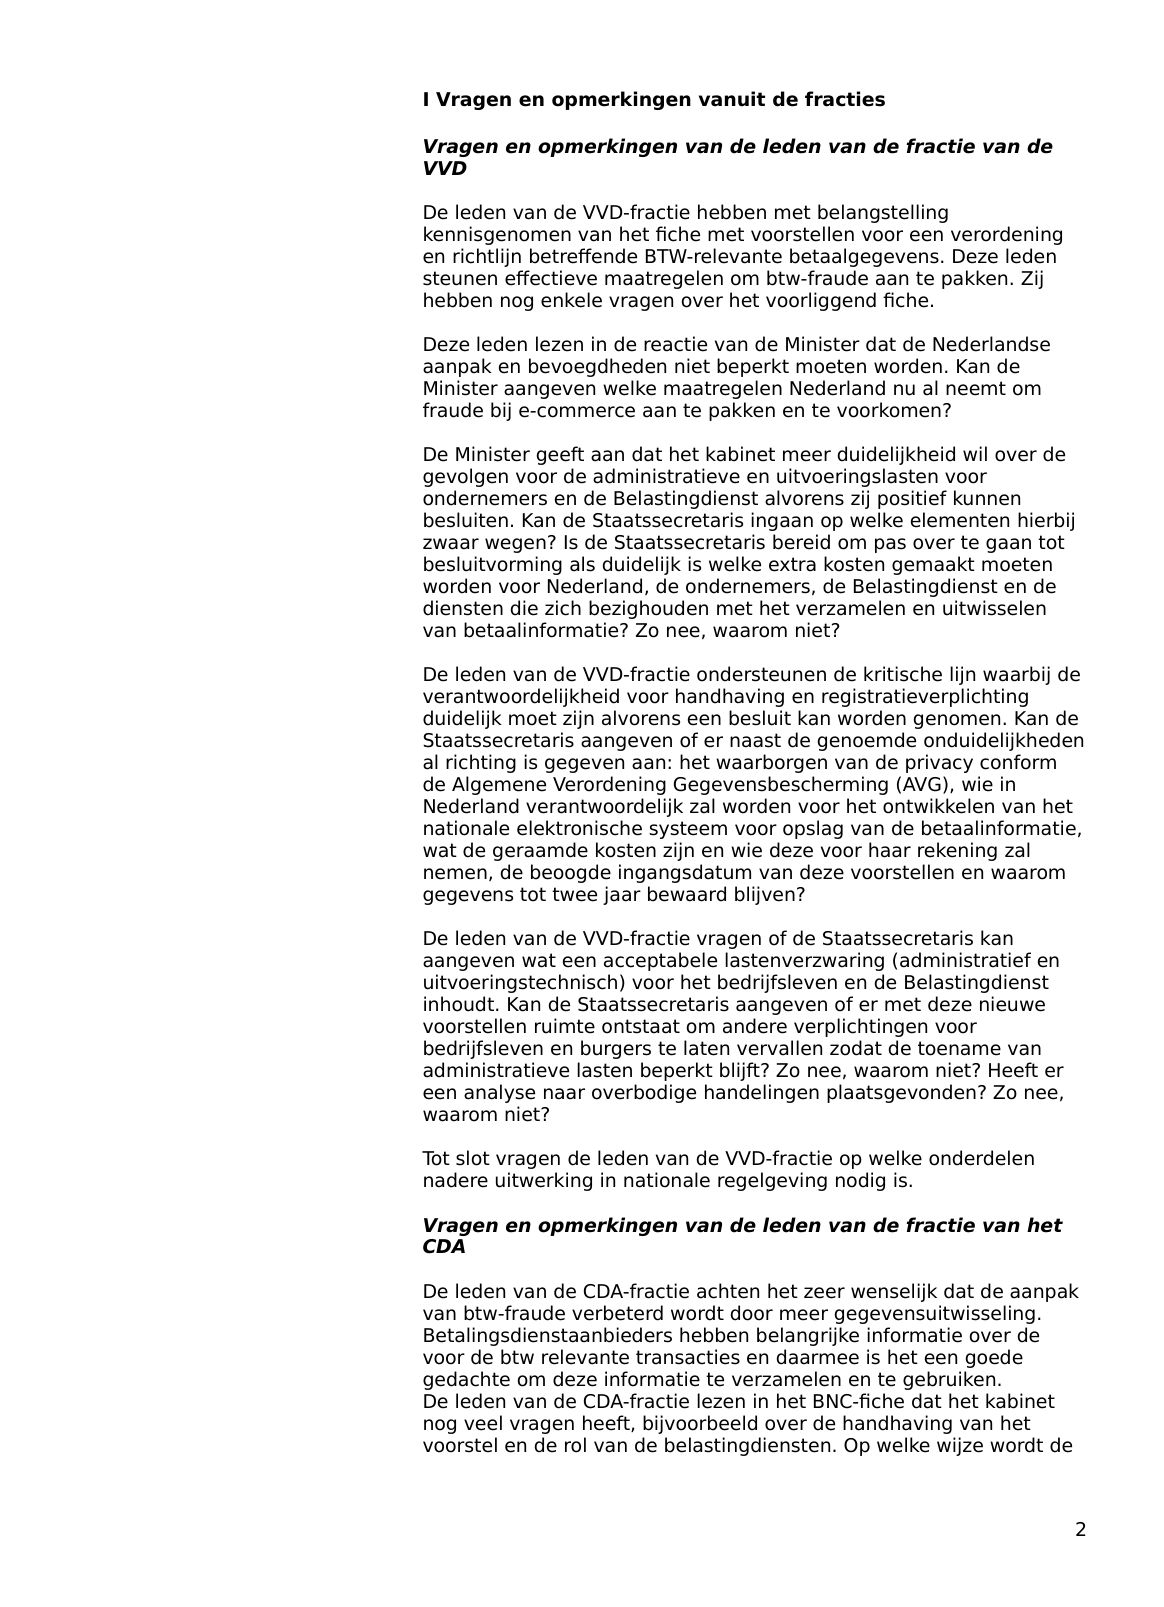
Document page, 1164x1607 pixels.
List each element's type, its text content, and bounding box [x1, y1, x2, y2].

text Tot slot vragen de leden van de VVD-fractie op welke onderdelen nadere uitwerking in nationale regelgeving nodig is. [422, 1148, 1087, 1192]
text De leden van de VVD-fractie hebben met belangstelling kennisgenomen van het fiche met voorstellen voor een verordening en richtlijn betreffende BTW-relevante betaalgegevens. Deze leden steunen effectieve maatregelen om btw-fraude aan te pakken. Zij hebben nog enkele vragen over het voorliggend fiche. [422, 202, 1087, 312]
subtitle I Vragen en opmerkingen vanuit de fracties [422, 89, 1087, 111]
subtitle Vragen en opmerkingen van de leden van de fractie van het CDA [422, 1214, 1087, 1258]
text De leden van de VVD-fractie ondersteunen de kritische lijn waarbij de verantwoordelijkheid voor handhaving en registratieverplichting duidelijk moet zijn alvorens een besluit kan worden genomen. Kan de Staatssecretaris aangeven of er naast de genoemde onduidelijkheden al richting is gegeven aan: het waarborgen van de privacy conform de Algemene Verordening Gegevensbescherming (AVG), wie in Nederland verantwoordelijk zal worden voor het ontwikkelen van het nationale elektronische systeem voor opslag van de betaalinformatie, wat de geraamde kosten zijn en wie deze voor haar rekening zal nemen, de beoogde ingangsdatum van deze voorstellen en waarom gegevens tot twee jaar bewaard blijven? [422, 664, 1087, 906]
text De Minister geeft aan dat het kabinet meer duidelijkheid wil over de gevolgen voor de administratieve en uitvoeringslasten voor ondernemers en de Belastingdienst alvorens zij positief kunnen besluiten. Kan de Staatssecretaris ingaan op welke elementen hierbij zwaar wegen? Is de Staatssecretaris bereid om pas over te gaan tot besluitvorming als duidelijk is welke extra kosten gemaakt moeten worden voor Nederland, de ondernemers, de Belastingdienst en de diensten die zich bezighouden met het verzamelen en uitwisselen van betaalinformatie? Zo nee, waarom niet? [422, 444, 1087, 642]
text De leden van de VVD-fractie vragen of de Staatssecretaris kan aangeven wat een acceptabele lastenverzwaring (administratief en uitvoeringstechnisch) voor het bedrijfsleven en de Belastingdienst inhoudt. Kan de Staatssecretaris aangeven of er met deze nieuwe voorstellen ruimte ontstaat om andere verplichtingen voor bedrijfsleven en burgers te laten vervallen zodat de toename van administratieve lasten beperkt blijft? Zo nee, waarom niet? Heeft er een analyse naar overbodige handelingen plaatsgevonden? Zo nee, waarom niet? [422, 928, 1087, 1126]
text De leden van de CDA-fractie lezen in het BNC-fiche dat het kabinet nog veel vragen heeft, bijvoorbeeld over de handhaving van het voorstel en de rol van de belastingdiensten. Op welke wijze wordt de [422, 1391, 1087, 1456]
subtitle Vragen en opmerkingen van de leden van de fractie van de VVD [422, 136, 1087, 180]
text Deze leden lezen in de reactie van de Minister dat de Nederlandse aanpak en bevoegdheden niet beperkt moeten worden. Kan de Minister aangeven welke maatregelen Nederland nu al neemt om fraude bij e-commerce aan te pakken en te voorkomen? [422, 334, 1087, 422]
text De leden van de CDA-fractie achten het zeer wenselijk dat de aanpak van btw-fraude verbeterd wordt door meer gegevensuitwisseling. Betalingsdienstaanbieders hebben belangrijke informatie over de voor de btw relevante transacties en daarmee is het een goede gedachte om deze informatie te verzamelen en te gebruiken. [422, 1281, 1087, 1391]
